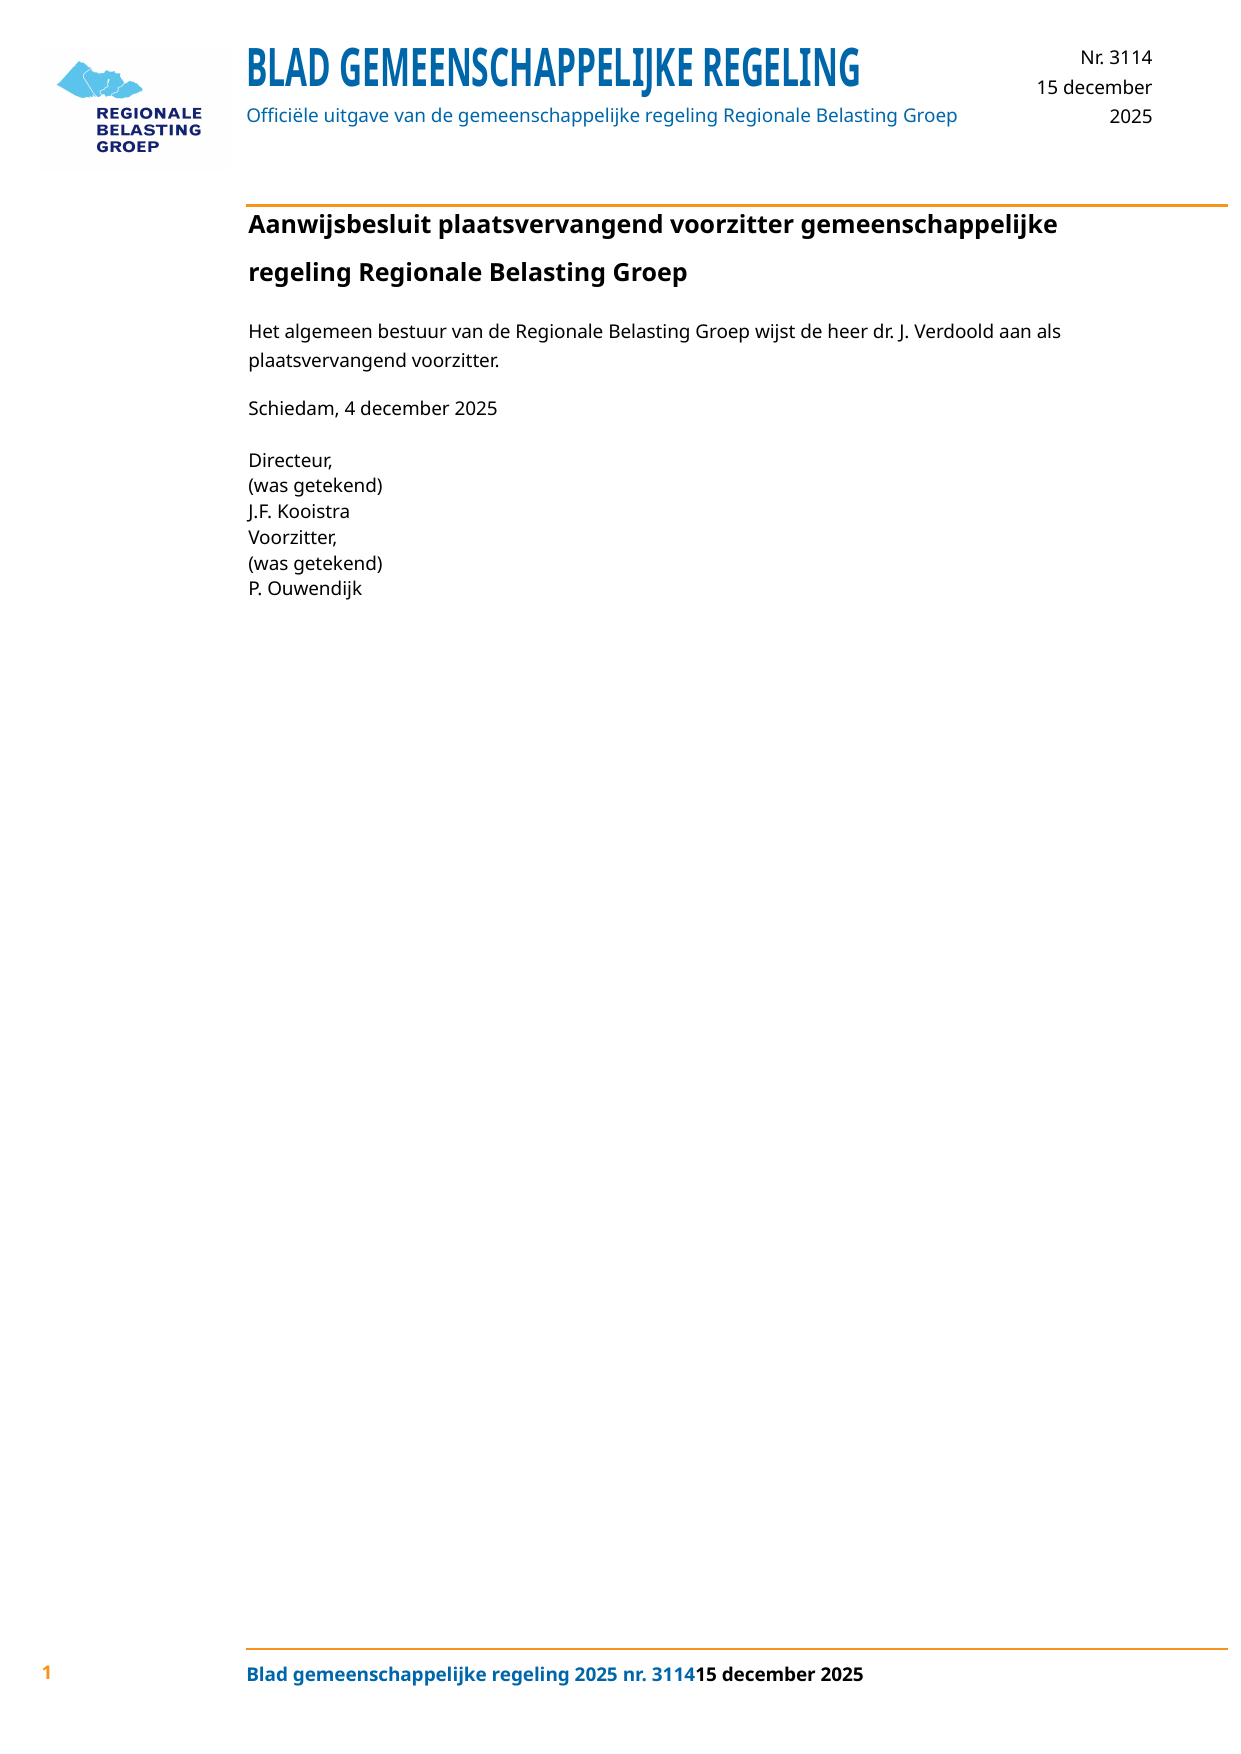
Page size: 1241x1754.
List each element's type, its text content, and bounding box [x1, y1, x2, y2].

text P. Ouwendijk [248, 575, 1152, 601]
text Voorzitter, [248, 524, 1152, 550]
text Schiedam, 4 december 2025 [248, 395, 1152, 421]
text (was getekend) [248, 550, 1152, 575]
text Directeur, [248, 447, 1152, 472]
text (was getekend) [248, 472, 1152, 498]
text Het algemeen bestuur van de Regionale Belasting Groep wijst de heer dr. J. Verdoold aan als plaatsvervangend voorzitter. [248, 318, 1152, 373]
picture [41, 47, 231, 172]
text J.F. Kooistra [248, 498, 1152, 524]
text Aanwijsbesluit plaatsvervangend voorzitter gemeenschappelijke regeling Regionale Belasting Groep [248, 207, 1152, 288]
